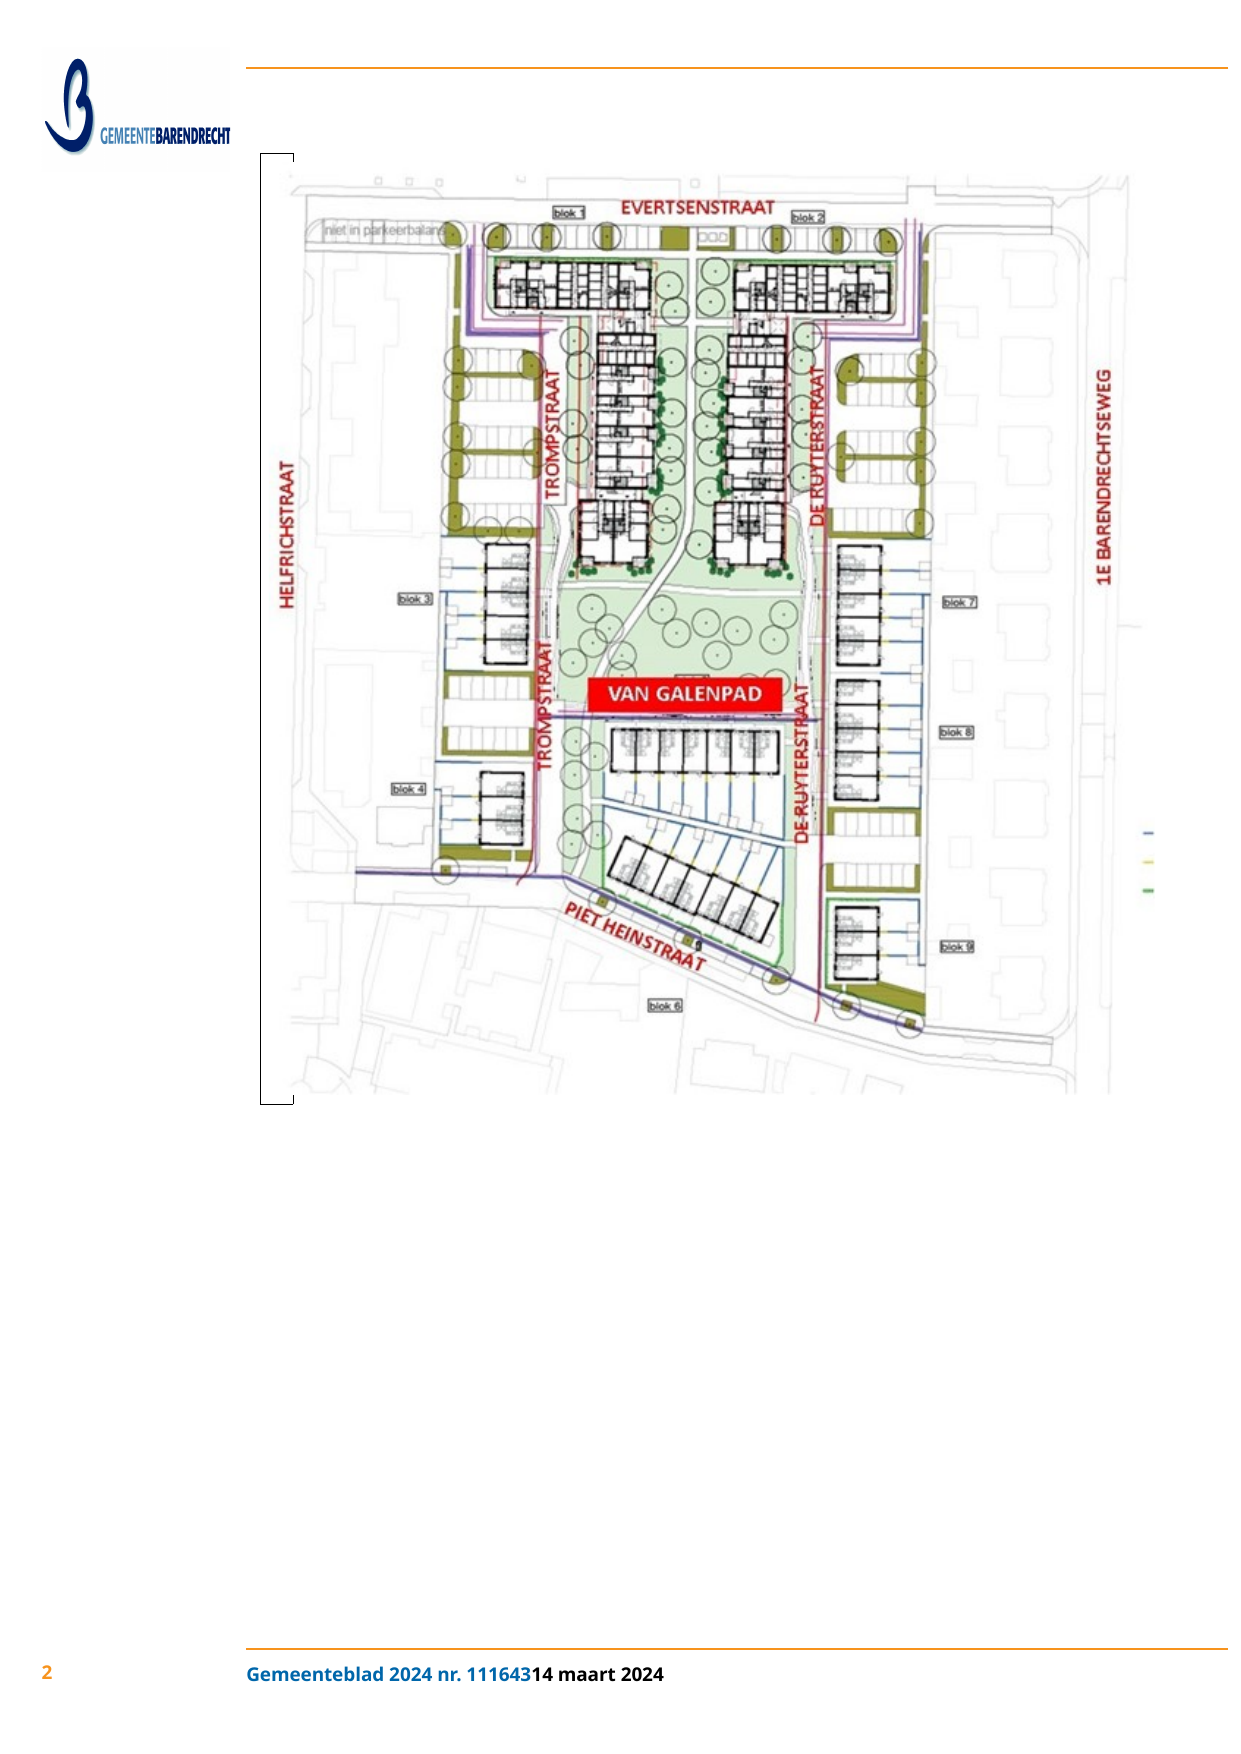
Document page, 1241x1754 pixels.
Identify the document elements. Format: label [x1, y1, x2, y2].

picture [41, 47, 231, 172]
picture [268, 162, 1155, 1095]
